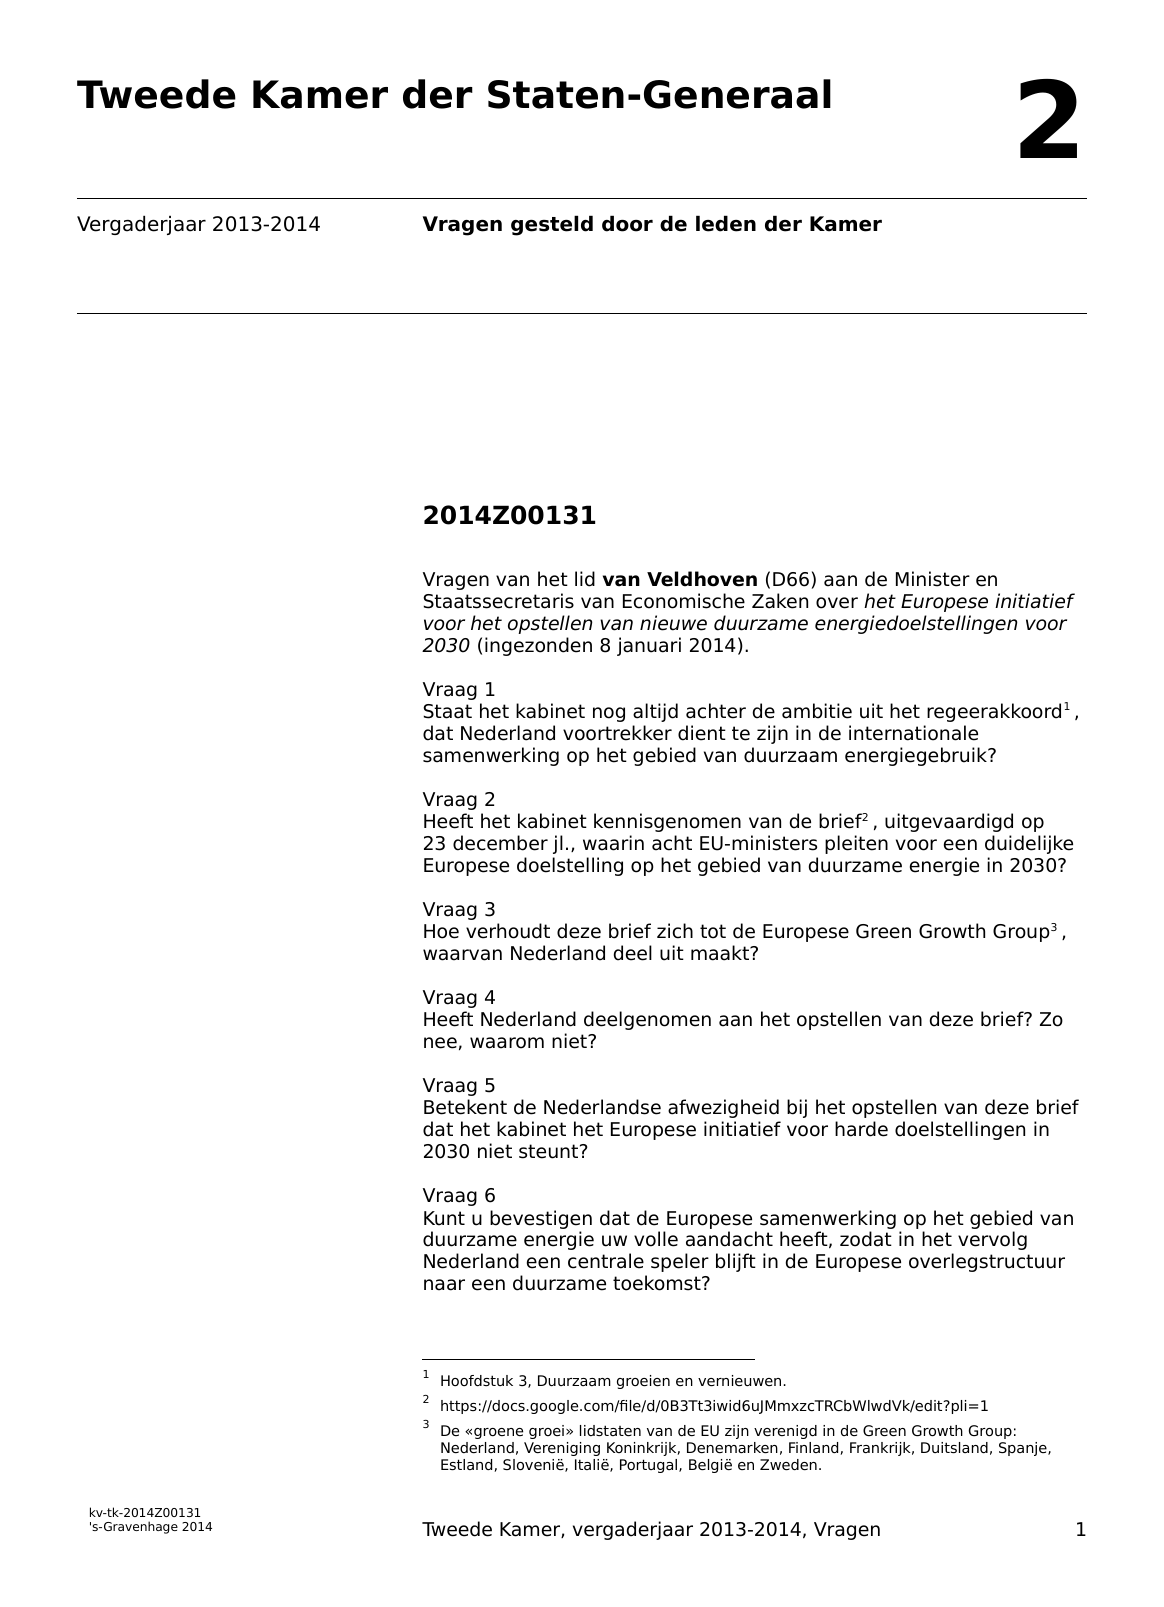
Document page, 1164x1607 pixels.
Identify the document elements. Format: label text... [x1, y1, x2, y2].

text Hoe verhoudt deze brief zich tot de Europese Green Growth Group, waarvan Nederland deel uit maakt? [422, 921, 1087, 965]
text 2014Z00131 [422, 501, 1087, 531]
text Vraag 5 [422, 1075, 1087, 1097]
table_header 2 [886, 59, 1087, 198]
text Heeft Nederland deelgenomen aan het opstellen van deze brief? Zo nee, waarom niet? [422, 1009, 1087, 1053]
text De «groene groei» lidstaten van de EU zijn verenigd in de Green Growth Group: Nederland, Vereniging Koninkrijk, Denemarken, Finland, Frankrijk, Duitsland, Spanje, Estland, Slovenië, Italië, Portugal, België en Zweden. [422, 1418, 1087, 1474]
text Kunt u bevestigen dat de Europese samenwerking op het gebied van duurzame energie uw volle aandacht heeft, zodat in het vervolg Nederland een centrale speler blijft in de Europese overlegstructuur naar een duurzame toekomst? [422, 1207, 1087, 1295]
table_cell Vragen gesteld door de leden der Kamer [422, 199, 1087, 313]
text https://docs.google.com/file/d/0B3Tt3iwid6uJMmxzcTRCbWlwdVk/edit?pli=1 [422, 1393, 1087, 1416]
text Heeft het kabinet kennisgenomen van de brief, uitgevaardigd op 23 december jl., waarin acht EU-ministers pleiten voor een duidelijke Europese doelstelling op het gebied van duurzame energie in 2030? [422, 811, 1087, 877]
text Vraag 6 [422, 1185, 1087, 1207]
text kv-tk-2014Z00131 [88, 1506, 323, 1520]
text Betekent de Nederlandse afwezigheid bij het opstellen van deze brief dat het kabinet het Europese initiatief voor harde doelstellingen in 2030 niet steunt? [422, 1097, 1087, 1163]
text Vragen van het lid van Veldhoven (D66) aan de Minister en Staatssecretaris van Economische Zaken over het Europese initiatief voor het opstellen van nieuwe duurzame energiedoelstellingen voor 2030 (ingezonden 8 januari 2014). [422, 569, 1087, 657]
table_header Tweede Kamer der Staten-Generaal [77, 59, 886, 198]
text Vraag 1 [422, 679, 1087, 701]
text Hoofdstuk 3, Duurzaam groeien en vernieuwen. [422, 1368, 1087, 1391]
text Vraag 2 [422, 789, 1087, 811]
text 's-Gravenhage 2014 [88, 1520, 323, 1534]
text Staat het kabinet nog altijd achter de ambitie uit het regeerakkoord, dat Nederland voortrekker dient te zijn in de internationale samenwerking op het gebied van duurzaam energiegebruik? [422, 701, 1087, 767]
text Vraag 4 [422, 987, 1087, 1009]
table_cell Vergaderjaar 2013-2014 [77, 199, 422, 313]
text Vraag 3 [422, 899, 1087, 921]
